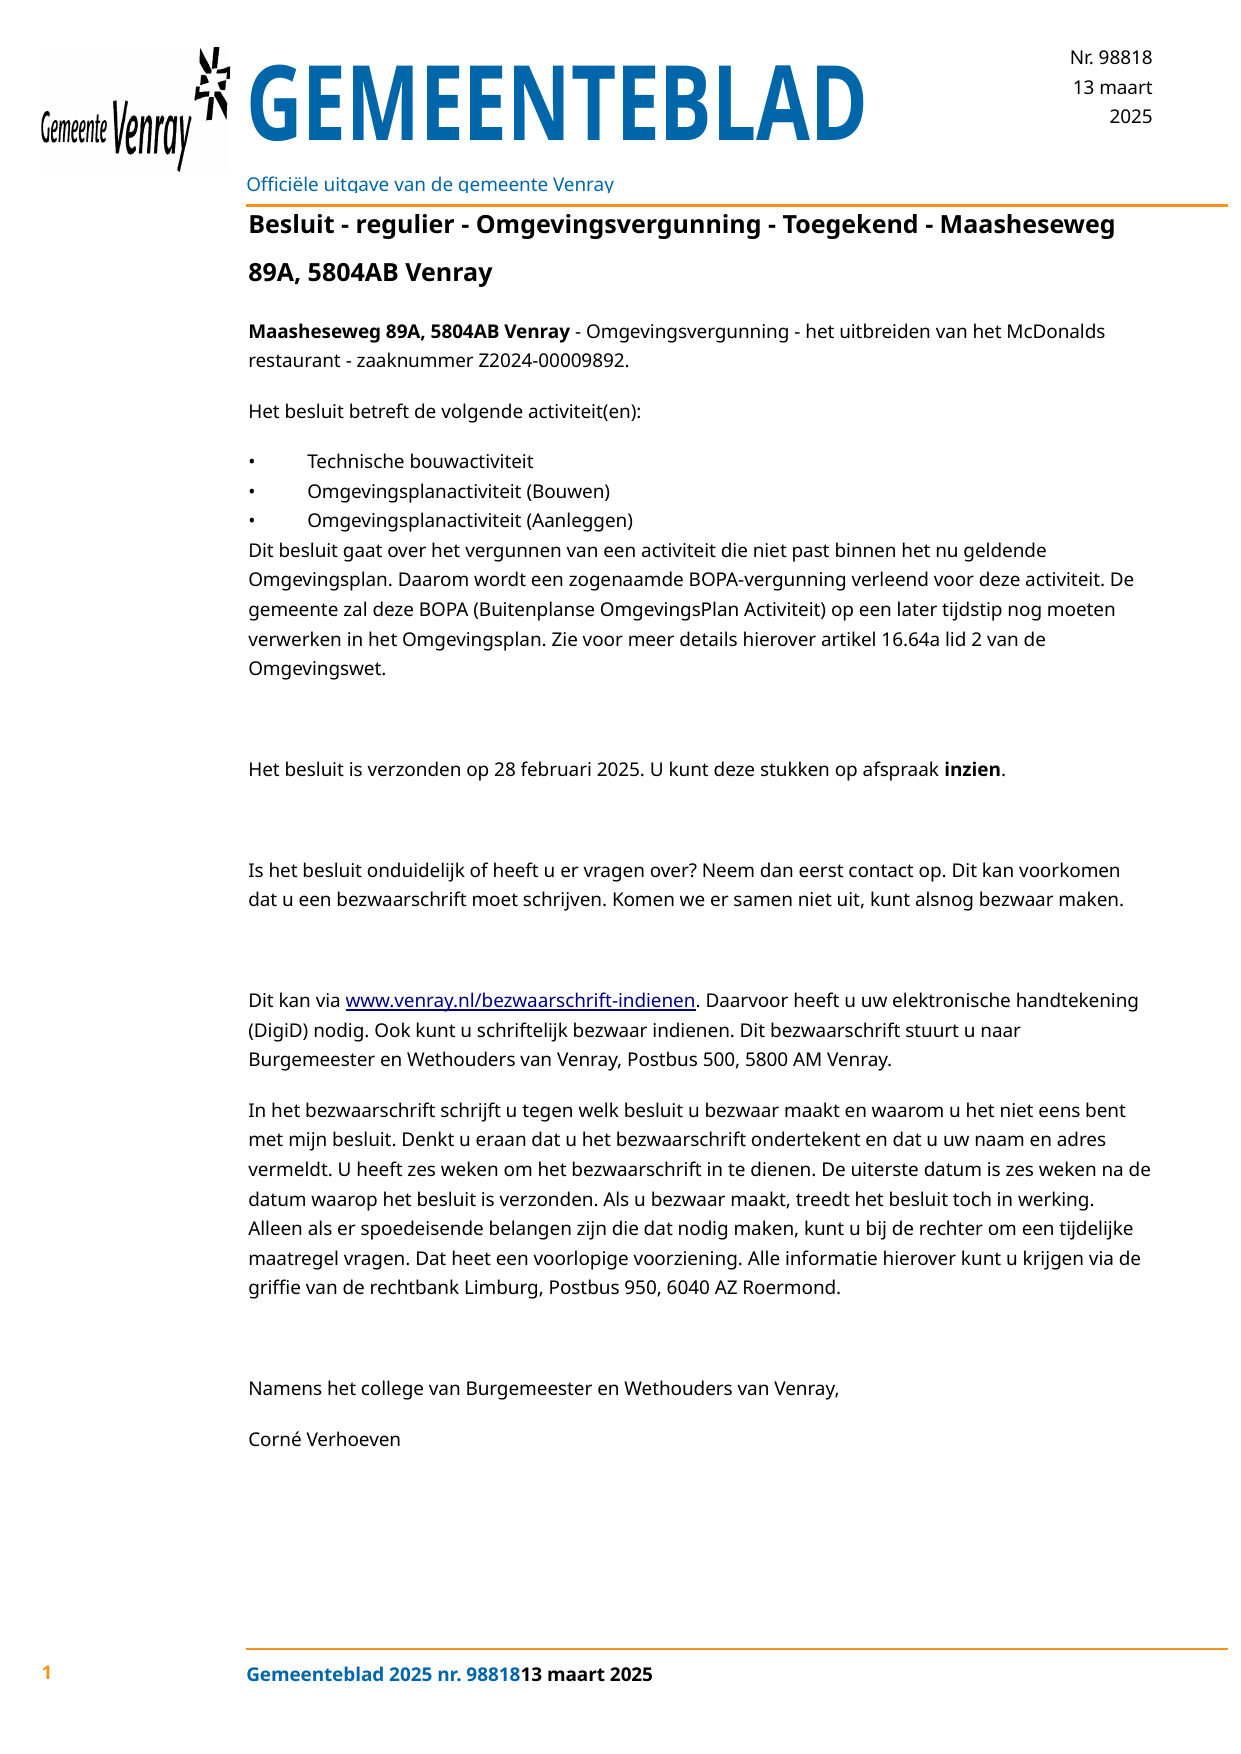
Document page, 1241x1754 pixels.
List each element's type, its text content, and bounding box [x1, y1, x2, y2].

text Dit besluit gaat over het vergunnen van een activiteit die niet past binnen het nu geldende Omgevingsplan. Daarom wordt een zogenaamde BOPA-vergunning verleend voor deze activiteit. De gemeente zal deze BOPA (Buitenplanse OmgevingsPlan Activiteit) op een later tijdstip nog moeten verwerken in het Omgevingsplan. Zie voor meer details hierover artikel 16.64a lid 2 van de Omgevingswet. [248, 537, 1152, 681]
text In het bezwaarschrift schrijft u tegen welk besluit u bezwaar maakt en waarom u het niet eens bent met mijn besluit. Denkt u eraan dat u het bezwaarschrift ondertekent en dat u uw naam en adres vermeldt. U heeft zes weken om het bezwaarschrift in te dienen. De uiterste datum is zes weken na de datum waarop het besluit is verzonden. Als u bezwaar maakt, treedt het besluit toch in werking. Alleen als er spoedeisende belangen zijn die dat nodig maken, kunt u bij de rechter om een tijdelijke maatregel vragen. Dat heet een voorlopige voorziening. Alle informatie hierover kunt u krijgen via de griffie van de rechtbank Limburg, Postbus 950, 6040 AZ Roermond. [248, 1097, 1152, 1300]
text Besluit - regulier - Omgevingsvergunning - Toegekend - Maasheseweg 89A, 5804AB Venray [248, 207, 1152, 288]
text Dit kan via www.venray.nl/bezwaarschrift-indienen. Daarvoor heeft u uw elektronische handtekening (DigiD) nodig. Ook kunt u schriftelijk bezwaar indienen. Dit bezwaarschrift stuurt u naar Burgemeester en Wethouders van Venray, Postbus 500, 5800 AM Venray. [248, 987, 1152, 1072]
picture [41, 47, 231, 172]
list Omgevingsplanactiviteit (Aanleggen) [248, 507, 1152, 533]
text Is het besluit onduidelijk of heeft u er vragen over? Neem dan eerst contact op. Dit kan voorkomen dat u een bezwaarschrift moet schrijven. Komen we er samen niet uit, kunt alsnog bezwaar maken. [248, 857, 1152, 912]
list Omgevingsplanactiviteit (Bouwen) [248, 478, 1152, 504]
text Corné Verhoeven [248, 1426, 1152, 1452]
text Het besluit is verzonden op 28 februari 2025. U kunt deze stukken op afspraak inzien. [248, 756, 1152, 782]
text Het besluit betreft de volgende activiteit(en): [248, 398, 1152, 424]
text Maasheseweg 89A, 5804AB Venray - Omgevingsvergunning - het uitbreiden van het McDonalds restaurant - zaaknummer Z2024-00009892. [248, 318, 1152, 373]
list Technische bouwactiviteit [248, 448, 1152, 474]
text Namens het college van Burgemeester en Wethouders van Venray, [248, 1375, 1152, 1401]
